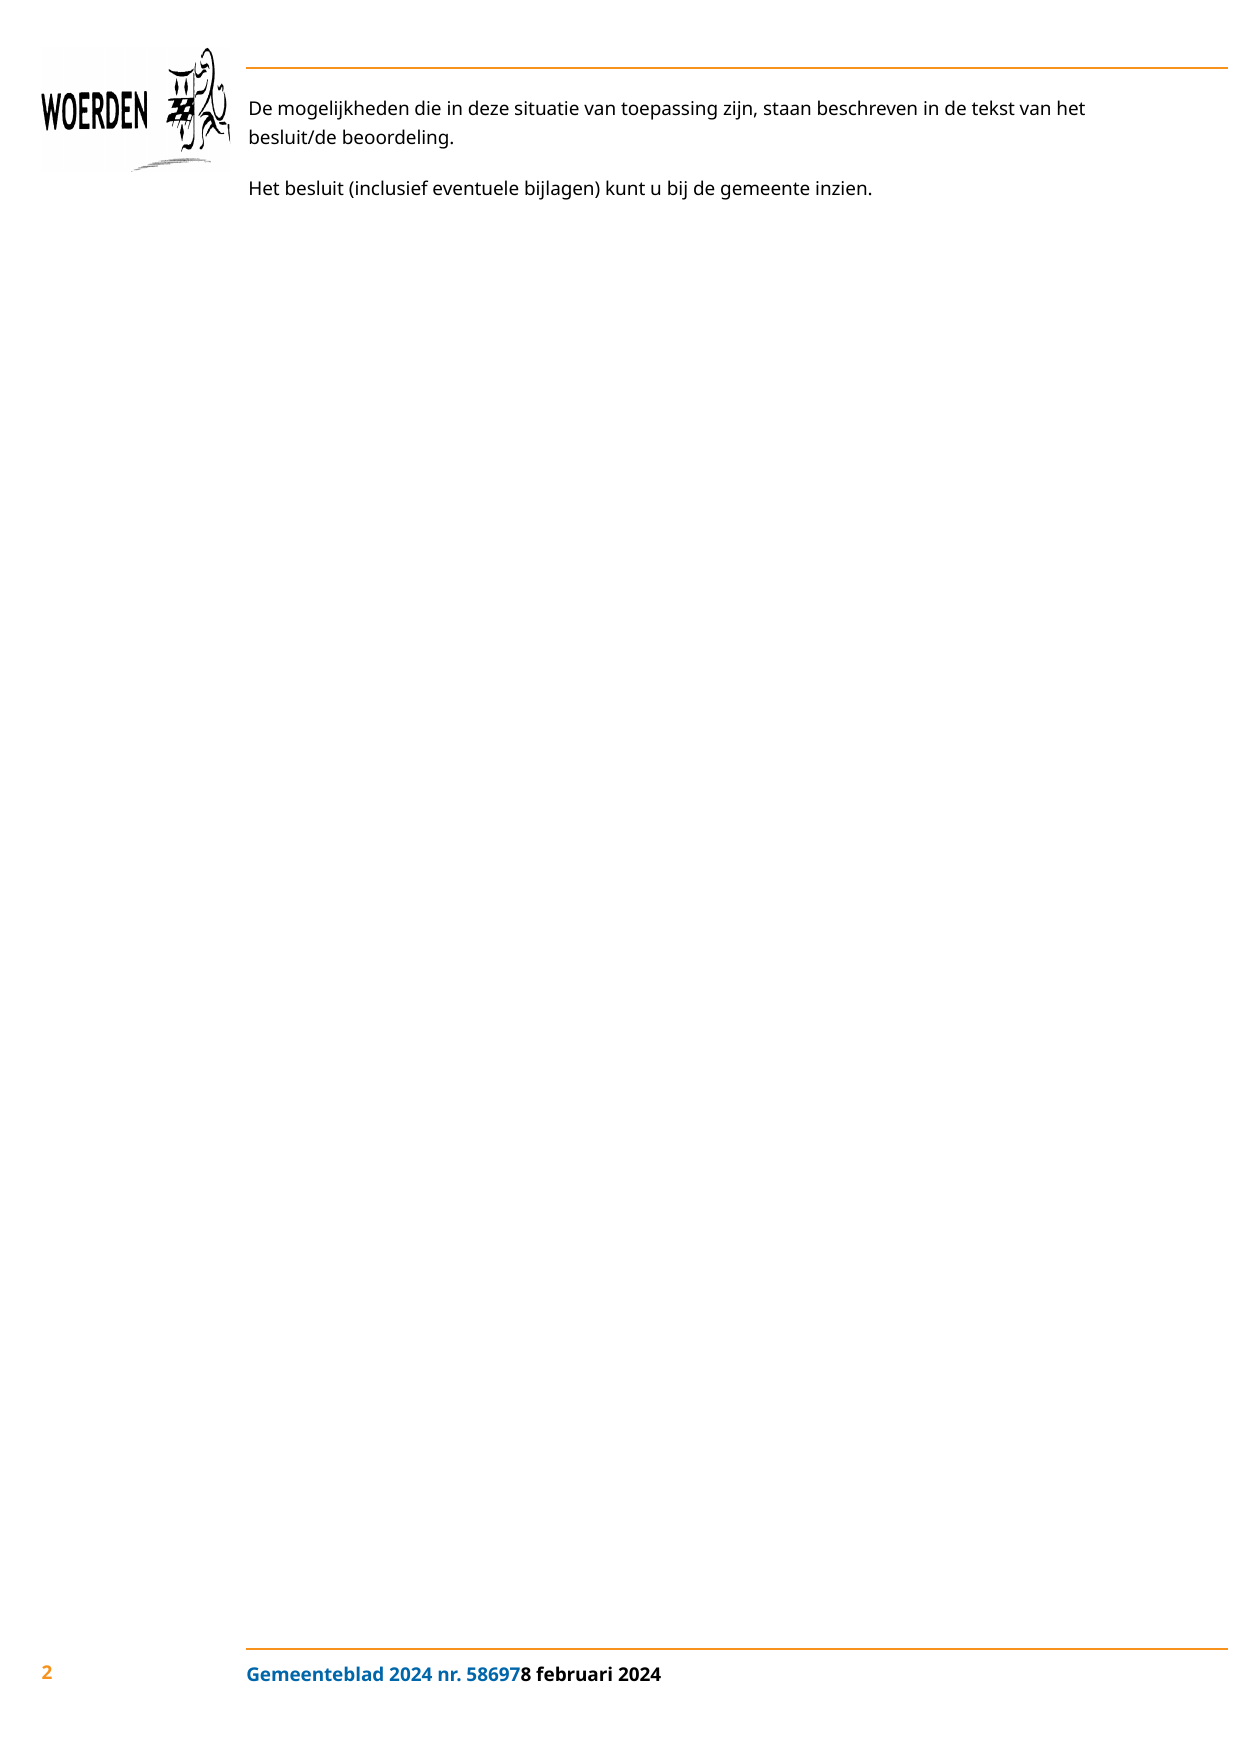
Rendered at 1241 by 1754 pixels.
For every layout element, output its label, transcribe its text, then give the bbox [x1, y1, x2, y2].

picture [41, 47, 231, 172]
text De mogelijkheden die in deze situatie van toepassing zijn, staan beschreven in de tekst van het besluit/de beoordeling. [248, 95, 1152, 150]
text Het besluit (inclusief eventuele bijlagen) kunt u bij de gemeente inzien. [248, 175, 1152, 201]
